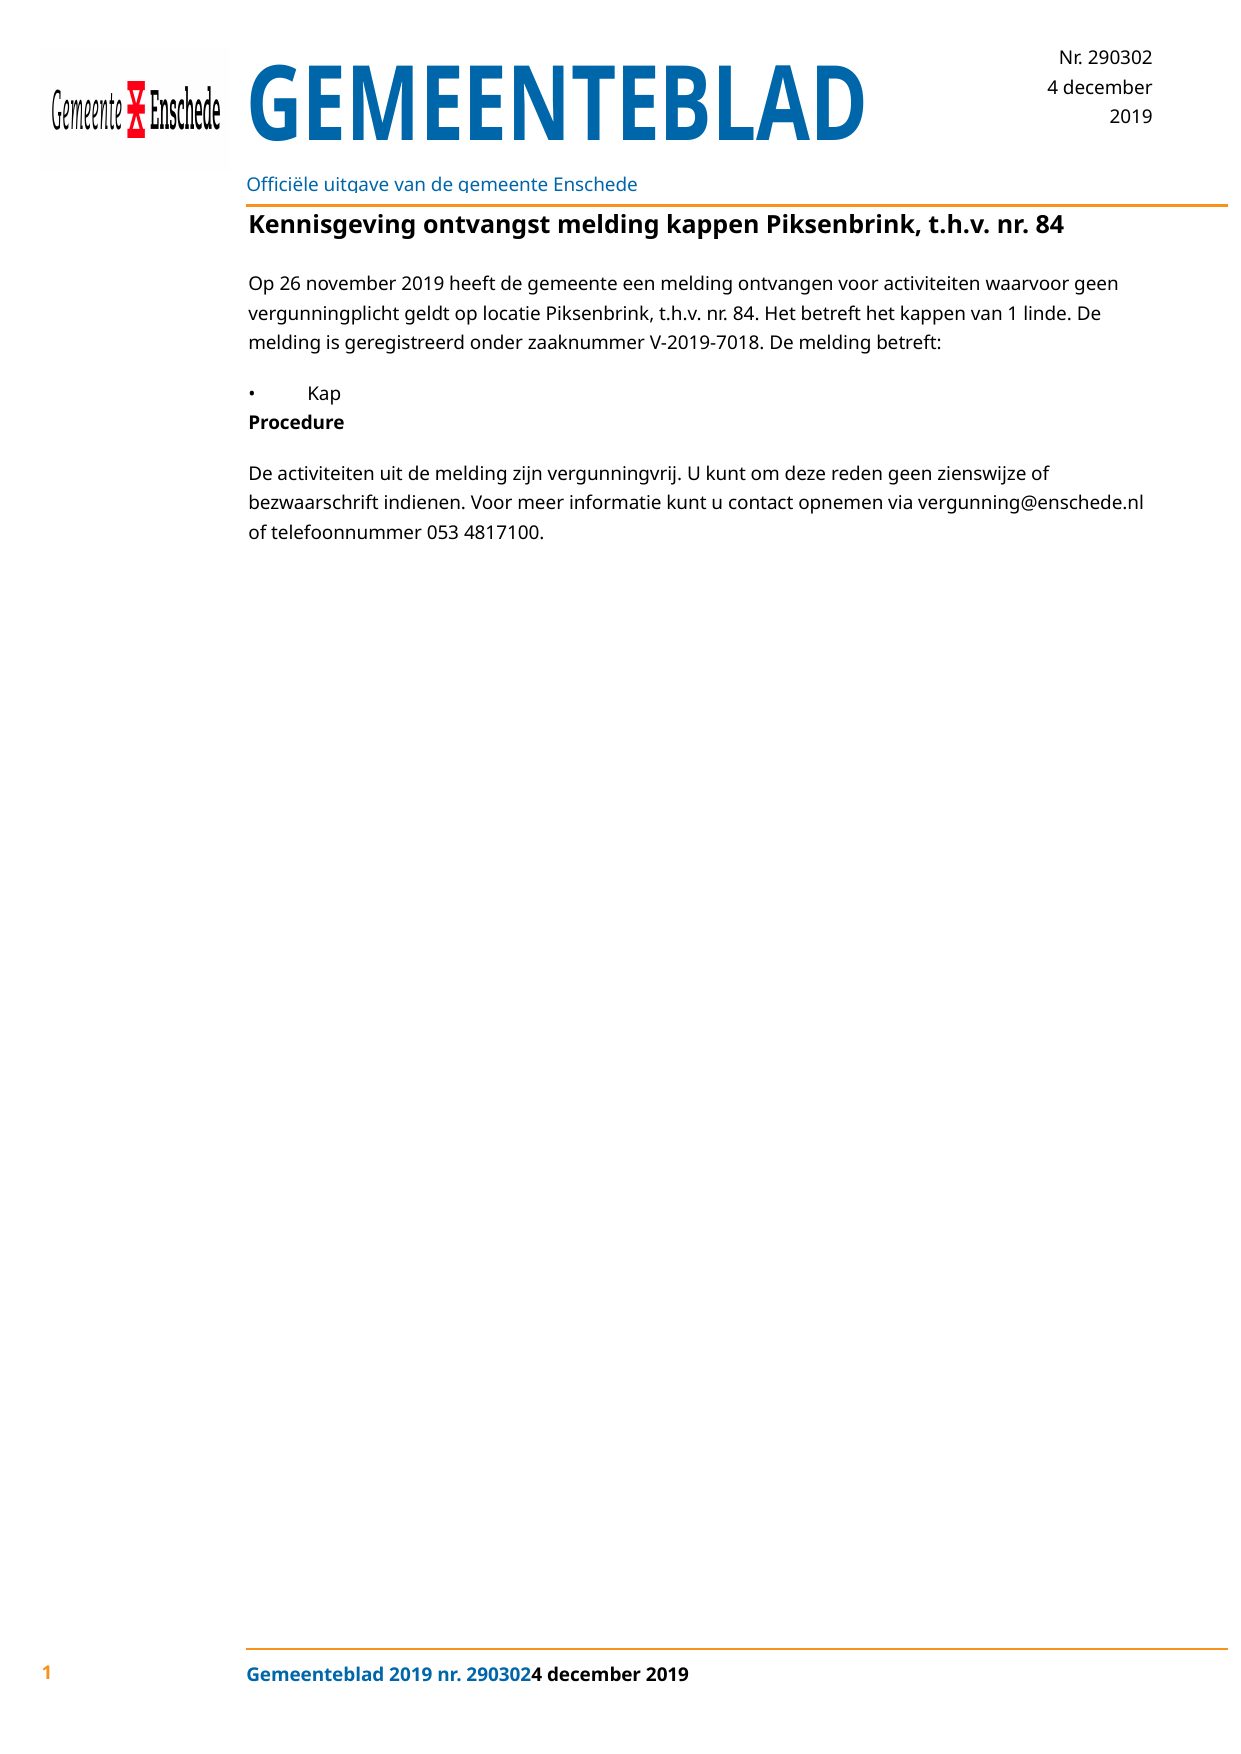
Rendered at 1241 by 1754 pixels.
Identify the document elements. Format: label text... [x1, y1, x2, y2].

picture [41, 47, 231, 172]
text Procedure [248, 409, 1152, 435]
list Kap [248, 380, 1152, 406]
text De activiteiten uit de melding zijn vergunningvrij. U kunt om deze reden geen zienswijze of bezwaarschrift indienen. Voor meer informatie kunt u contact opnemen via vergunning@enschede.nl of telefoonnummer 053 4817100. [248, 460, 1152, 545]
text Kennisgeving ontvangst melding kappen Piksenbrink, t.h.v. nr. 84 [248, 207, 1152, 241]
text Op 26 november 2019 heeft de gemeente een melding ontvangen voor activiteiten waarvoor geen vergunningplicht geldt op locatie Piksenbrink, t.h.v. nr. 84. Het betreft het kappen van 1 linde. De melding is geregistreerd onder zaaknummer V-2019-7018. De melding betreft: [248, 270, 1152, 355]
